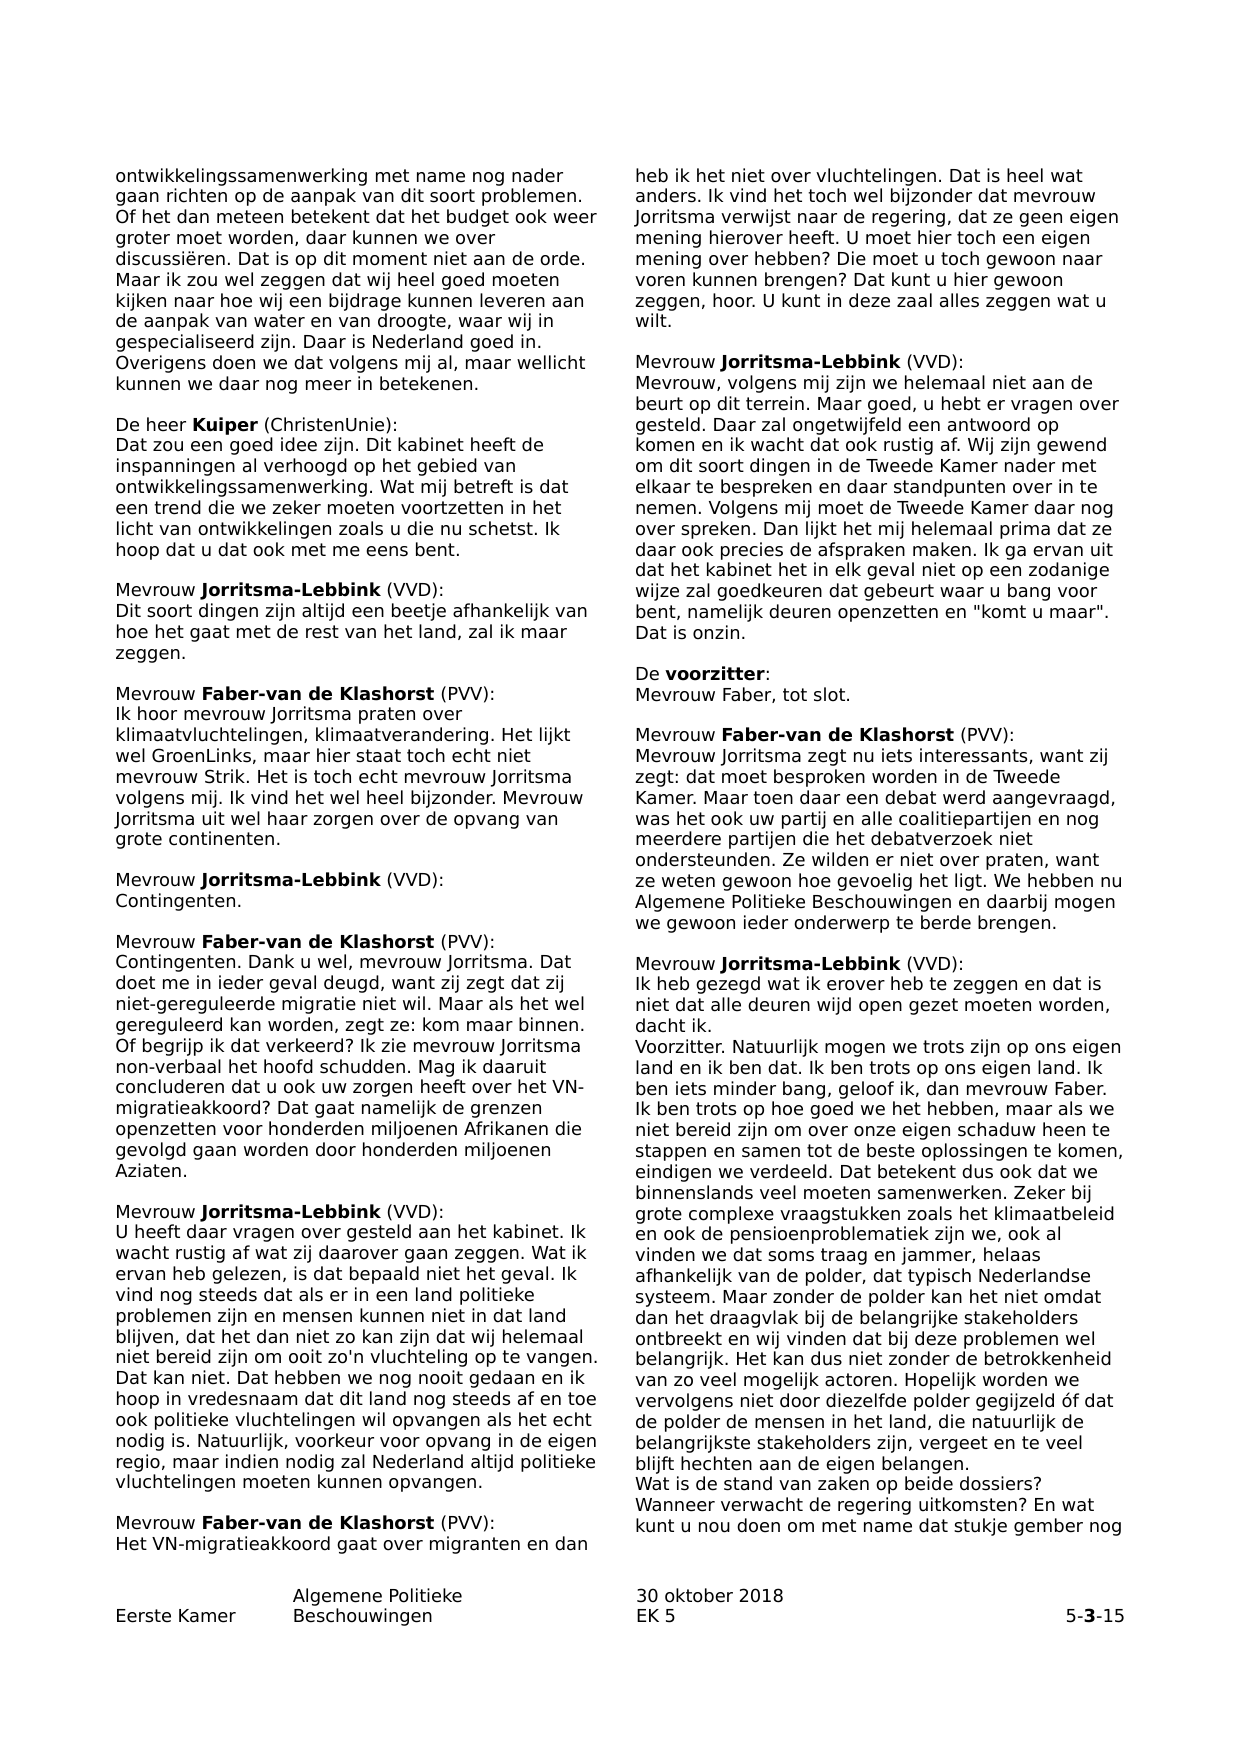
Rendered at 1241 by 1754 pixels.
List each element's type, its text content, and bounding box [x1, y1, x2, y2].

text Contingenten. [115, 891, 605, 912]
text U heeft daar vragen over gesteld aan het kabinet. Ik wacht rustig af wat zij daarover gaan zeggen. Wat ik ervan heb gelezen, is dat bepaald niet het geval. Ik vind nog steeds dat als er in een land politieke problemen zijn en mensen kunnen niet in dat land blijven, dat het dan niet zo kan zijn dat wij helemaal niet bereid zijn om ooit zo'n vluchteling op te vangen. Dat kan niet. Dat hebben we nog nooit gedaan en ik hoop in vredesnaam dat dit land nog steeds af en toe ook politieke vluchtelingen wil opvangen als het echt nodig is. Natuurlijk, voorkeur voor opvang in de eigen regio, maar indien nodig zal Nederland altijd politieke vluchtelingen moeten kunnen opvangen. [115, 1222, 605, 1493]
text Dit soort dingen zijn altijd een beetje afhankelijk van hoe het gaat met de rest van het land, zal ik maar zeggen. [115, 601, 605, 663]
text Ik hoor mevrouw Jorritsma praten over klimaatvluchtelingen, klimaatverandering. Het lijkt wel GroenLinks, maar hier staat toch echt niet mevrouw Strik. Het is toch echt mevrouw Jorritsma volgens mij. Ik vind het wel heel bijzonder. Mevrouw Jorritsma uit wel haar zorgen over de opvang van grote continenten. [115, 704, 605, 850]
text Mevrouw, volgens mij zijn we helemaal niet aan de beurt op dit terrein. Maar goed, u hebt er vragen over gesteld. Daar zal ongetwijfeld een antwoord op komen en ik wacht dat ook rustig af. Wij zijn gewend om dit soort dingen in de Tweede Kamer nader met elkaar te bespreken en daar standpunten over in te nemen. Volgens mij moet de Tweede Kamer daar nog over spreken. Dan lijkt het mij helemaal prima dat ze daar ook precies de afspraken maken. Ik ga ervan uit dat het kabinet het in elk geval niet op een zodanige wijze zal goedkeuren dat gebeurt waar u bang voor bent, namelijk deuren openzetten en "komt u maar". Dat is onzin. [635, 373, 1125, 643]
text Mevrouw Jorritsma-Lebbink (VVD): [115, 580, 605, 601]
text Mevrouw Jorritsma-Lebbink (VVD): [635, 953, 1125, 974]
text De voorzitter: [635, 663, 1125, 684]
text Voorzitter. Natuurlijk mogen we trots zijn op ons eigen land en ik ben dat. Ik ben trots op ons eigen land. Ik ben iets minder bang, geloof ik, dan mevrouw Faber. Ik ben trots op hoe goed we het hebben, maar als we niet bereid zijn om over onze eigen schaduw heen te stappen en samen tot de beste oplossingen te komen, eindigen we verdeeld. Dat betekent dus ook dat we binnenslands veel moeten samenwerken. Zeker bij grote complexe vraagstukken zoals het klimaatbeleid en ook de pensioenproblematiek zijn we, ook al vinden we dat soms traag en jammer, helaas afhankelijk van de polder, dat typisch Nederlandse systeem. Maar zonder de polder kan het niet omdat dan het draagvlak bij de belangrijke stakeholders ontbreekt en wij vinden dat bij deze problemen wel belangrijk. Het kan dus niet zonder de betrokkenheid van zo veel mogelijk actoren. Hopelijk worden we vervolgens niet door diezelfde polder gegijzeld óf dat de polder de mensen in het land, die natuurlijk de belangrijkste stakeholders zijn, vergeet en te veel blijft hechten aan de eigen belangen. [635, 1037, 1125, 1474]
text Mevrouw Faber-van de Klashorst (PVV): [115, 683, 605, 704]
text De heer Kuiper (ChristenUnie): [115, 414, 605, 435]
text Dat zou een goed idee zijn. Dit kabinet heeft de inspanningen al verhoogd op het gebied van ontwikkelingssamenwerking. Wat mij betreft is dat een trend die we zeker moeten voortzetten in het licht van ontwikkelingen zoals u die nu schetst. Ik hoop dat u dat ook met me eens bent. [115, 435, 605, 560]
text heb ik het niet over vluchtelingen. Dat is heel wat anders. Ik vind het toch wel bijzonder dat mevrouw Jorritsma verwijst naar de regering, dat ze geen eigen mening hierover heeft. U moet hier toch een eigen mening over hebben? Die moet u toch gewoon naar voren kunnen brengen? Dat kunt u hier gewoon zeggen, hoor. U kunt in deze zaal alles zeggen wat u wilt. [635, 165, 1125, 332]
text Het VN-migratieakkoord gaat over migranten en dan [115, 1534, 605, 1554]
text Mevrouw Faber-van de Klashorst (PVV): [635, 725, 1125, 746]
text Wat is de stand van zaken op beide dossiers? Wanneer verwacht de regering uitkomsten? En wat kunt u nou doen om met name dat stukje gember nog [635, 1474, 1125, 1537]
text Mevrouw Jorritsma zegt nu iets interessants, want zij zegt: dat moet besproken worden in de Tweede Kamer. Maar toen daar een debat werd aangevraagd, was het ook uw partij en alle coalitiepartijen en nog meerdere partijen die het debatverzoek niet ondersteunden. Ze wilden er niet over praten, want ze weten gewoon hoe gevoelig het ligt. We hebben nu Algemene Politieke Beschouwingen en daarbij mogen we gewoon ieder onderwerp te berde brengen. [635, 746, 1125, 933]
text Mevrouw Faber, tot slot. [635, 684, 1125, 705]
text Mevrouw Jorritsma-Lebbink (VVD): [115, 1201, 605, 1222]
text Mevrouw Jorritsma-Lebbink (VVD): [635, 352, 1125, 373]
text Mevrouw Faber-van de Klashorst (PVV): [115, 1513, 605, 1534]
text Ik heb gezegd wat ik erover heb te zeggen en dat is niet dat alle deuren wijd open gezet moeten worden, dacht ik. [635, 974, 1125, 1037]
text Mevrouw Faber-van de Klashorst (PVV): [115, 932, 605, 952]
text Mevrouw Jorritsma-Lebbink (VVD): [115, 870, 605, 891]
text Contingenten. Dank u wel, mevrouw Jorritsma. Dat doet me in ieder geval deugd, want zij zegt dat zij niet-gereguleerde migratie niet wil. Maar als het wel gereguleerd kan worden, zegt ze: kom maar binnen. Of begrijp ik dat verkeerd? Ik zie mevrouw Jorritsma non-verbaal het hoofd schudden. Mag ik daaruit concluderen dat u ook uw zorgen heeft over het VN-migratieakkoord? Dat gaat namelijk de grenzen openzetten voor honderden miljoenen Afrikanen die gevolgd gaan worden door honderden miljoenen Aziaten. [115, 952, 605, 1181]
text ontwikkelingssamenwerking met name nog nader gaan richten op de aanpak van dit soort problemen. Of het dan meteen betekent dat het budget ook weer groter moet worden, daar kunnen we over discussiëren. Dat is op dit moment niet aan de orde. Maar ik zou wel zeggen dat wij heel goed moeten kijken naar hoe wij een bijdrage kunnen leveren aan de aanpak van water en van droogte, waar wij in gespecialiseerd zijn. Daar is Nederland goed in. Overigens doen we dat volgens mij al, maar wellicht kunnen we daar nog meer in betekenen. [115, 165, 605, 394]
